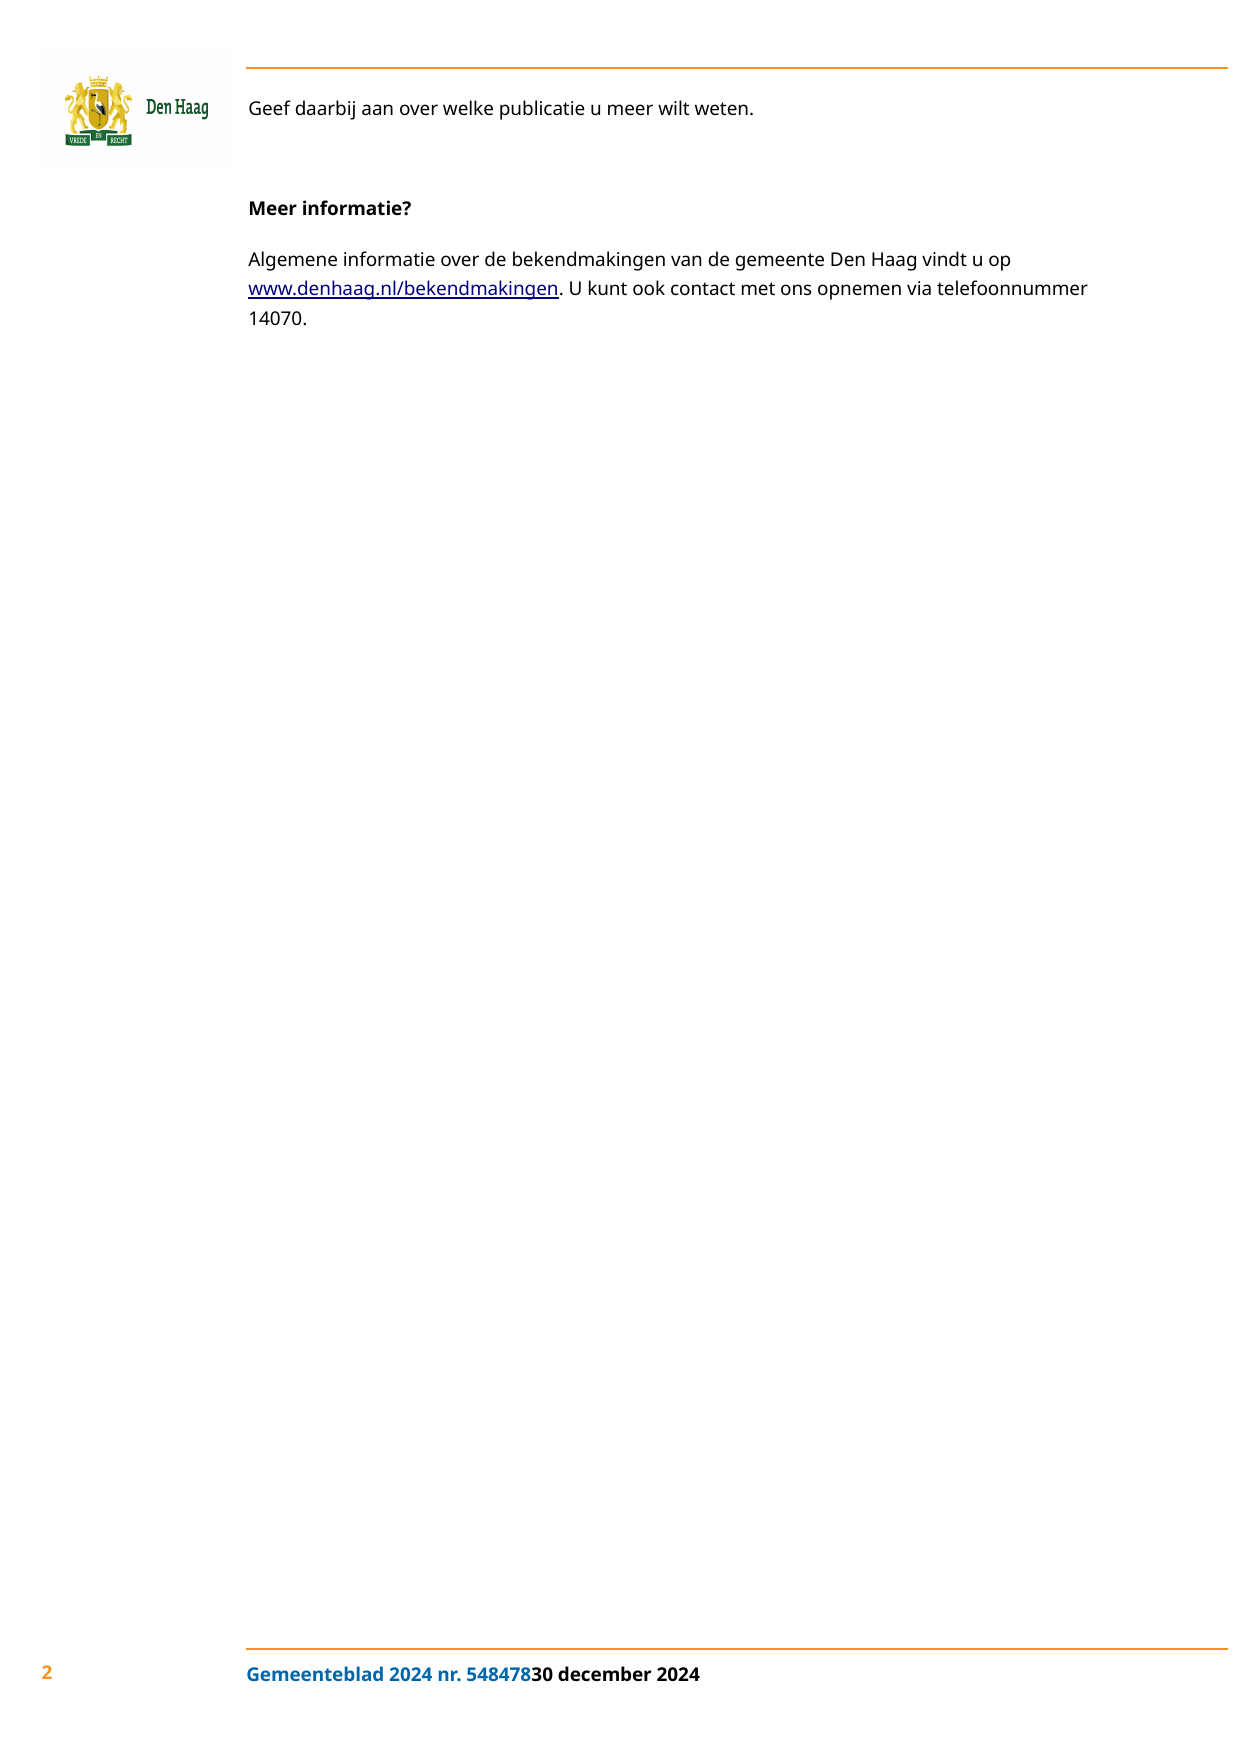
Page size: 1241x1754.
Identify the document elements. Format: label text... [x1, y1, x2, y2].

text Meer informatie? [248, 196, 1152, 221]
text Geef daarbij aan over welke publicatie u meer wilt weten. [248, 95, 1152, 121]
picture [41, 47, 231, 172]
text Algemene informatie over de bekendmakingen van de gemeente Den Haag vindt u op www.denhaag.nl/bekendmakingen. U kunt ook contact met ons opnemen via telefoonnummer 14070. [248, 246, 1152, 331]
